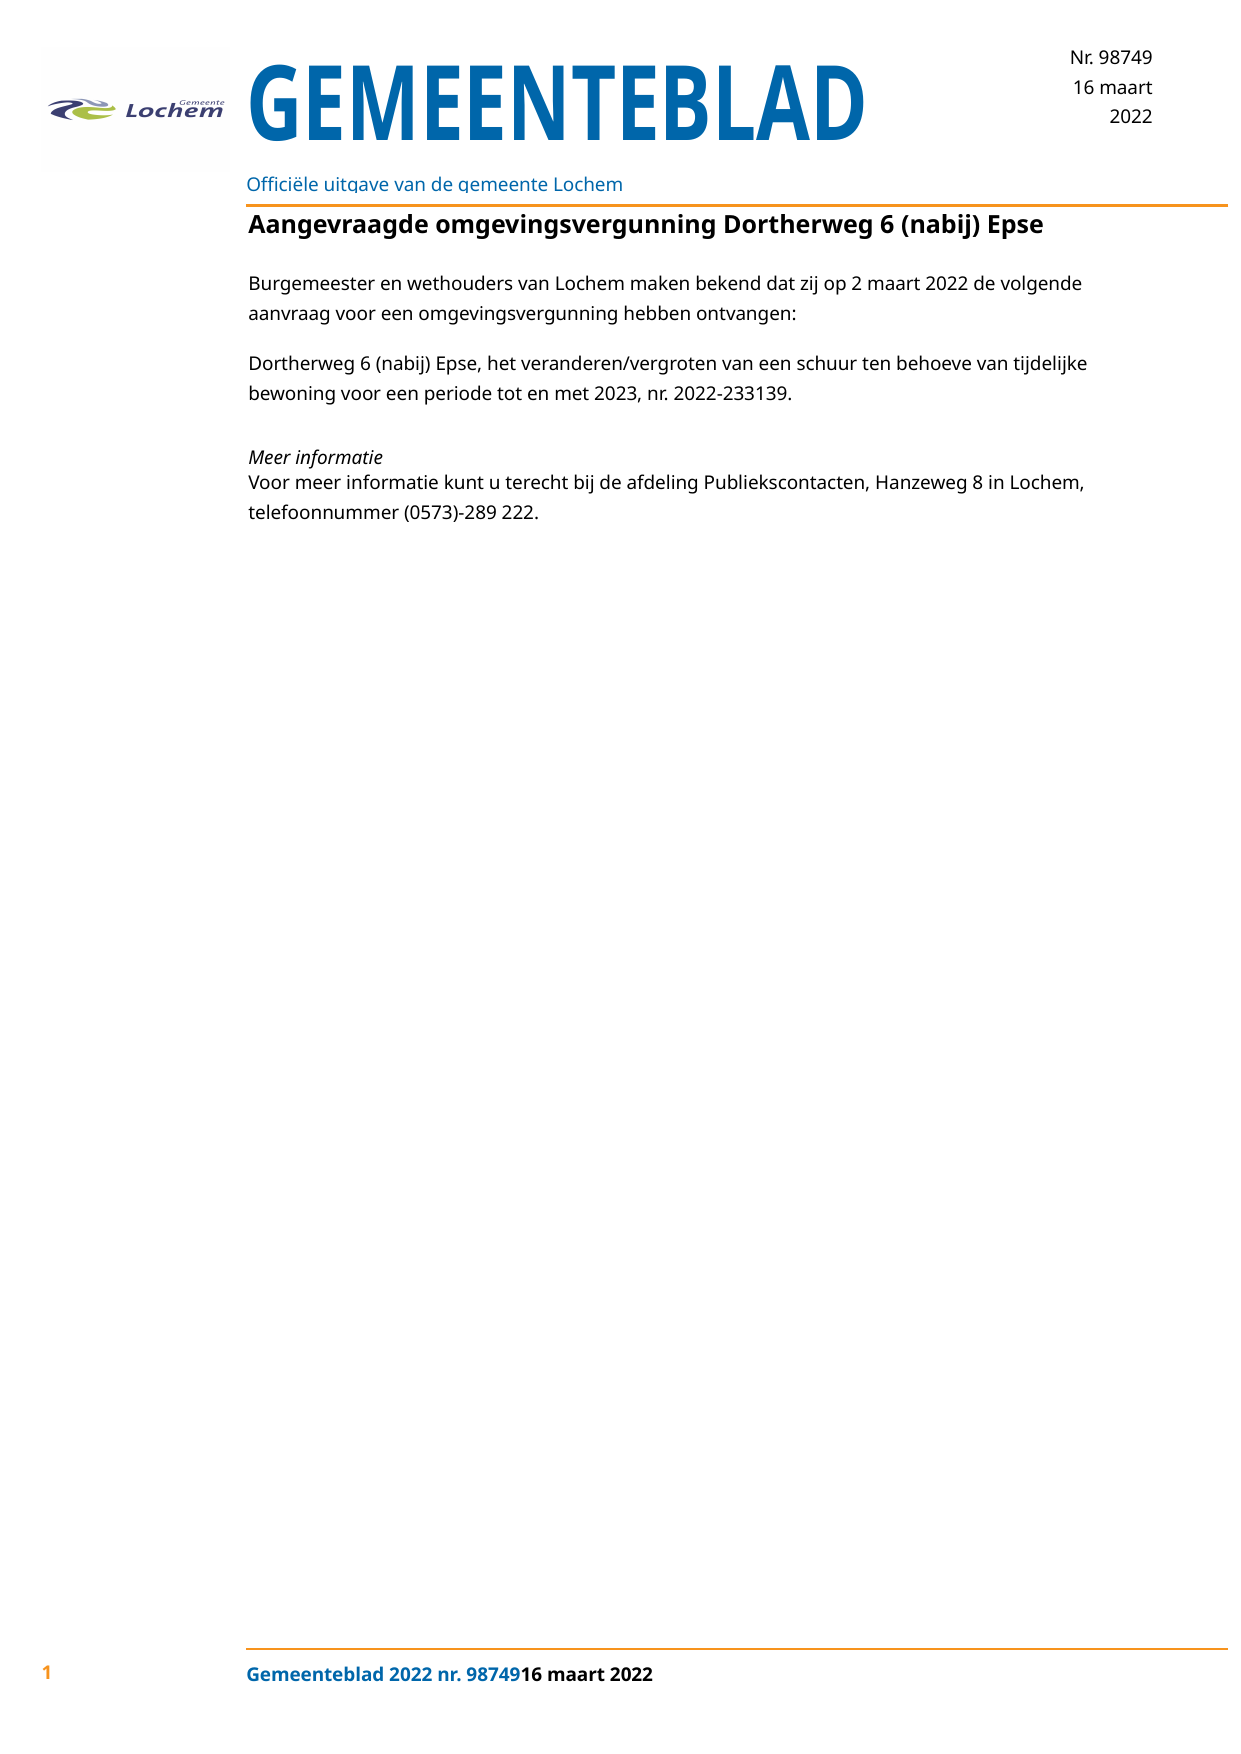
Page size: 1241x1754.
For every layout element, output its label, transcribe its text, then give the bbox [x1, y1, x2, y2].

picture [41, 47, 231, 172]
text Burgemeester en wethouders van Lochem maken bekend dat zij op 2 maart 2022 de volgende aanvraag voor een omgevingsvergunning hebben ontvangen: [248, 270, 1152, 326]
text Aangevraagde omgevingsvergunning Dortherweg 6 (nabij) Epse [248, 207, 1152, 241]
text Dortherweg 6 (nabij) Epse, het veranderen/vergroten van een schuur ten behoeve van tijdelijke bewoning voor een periode tot en met 2023, nr. 2022-233139. [248, 350, 1152, 406]
text Voor meer informatie kunt u terecht bij de afdeling Publiekscontacten, Hanzeweg 8 in Lochem, telefoonnummer (0573)-289 222. [248, 469, 1152, 525]
text Meer informatie [248, 444, 1152, 469]
